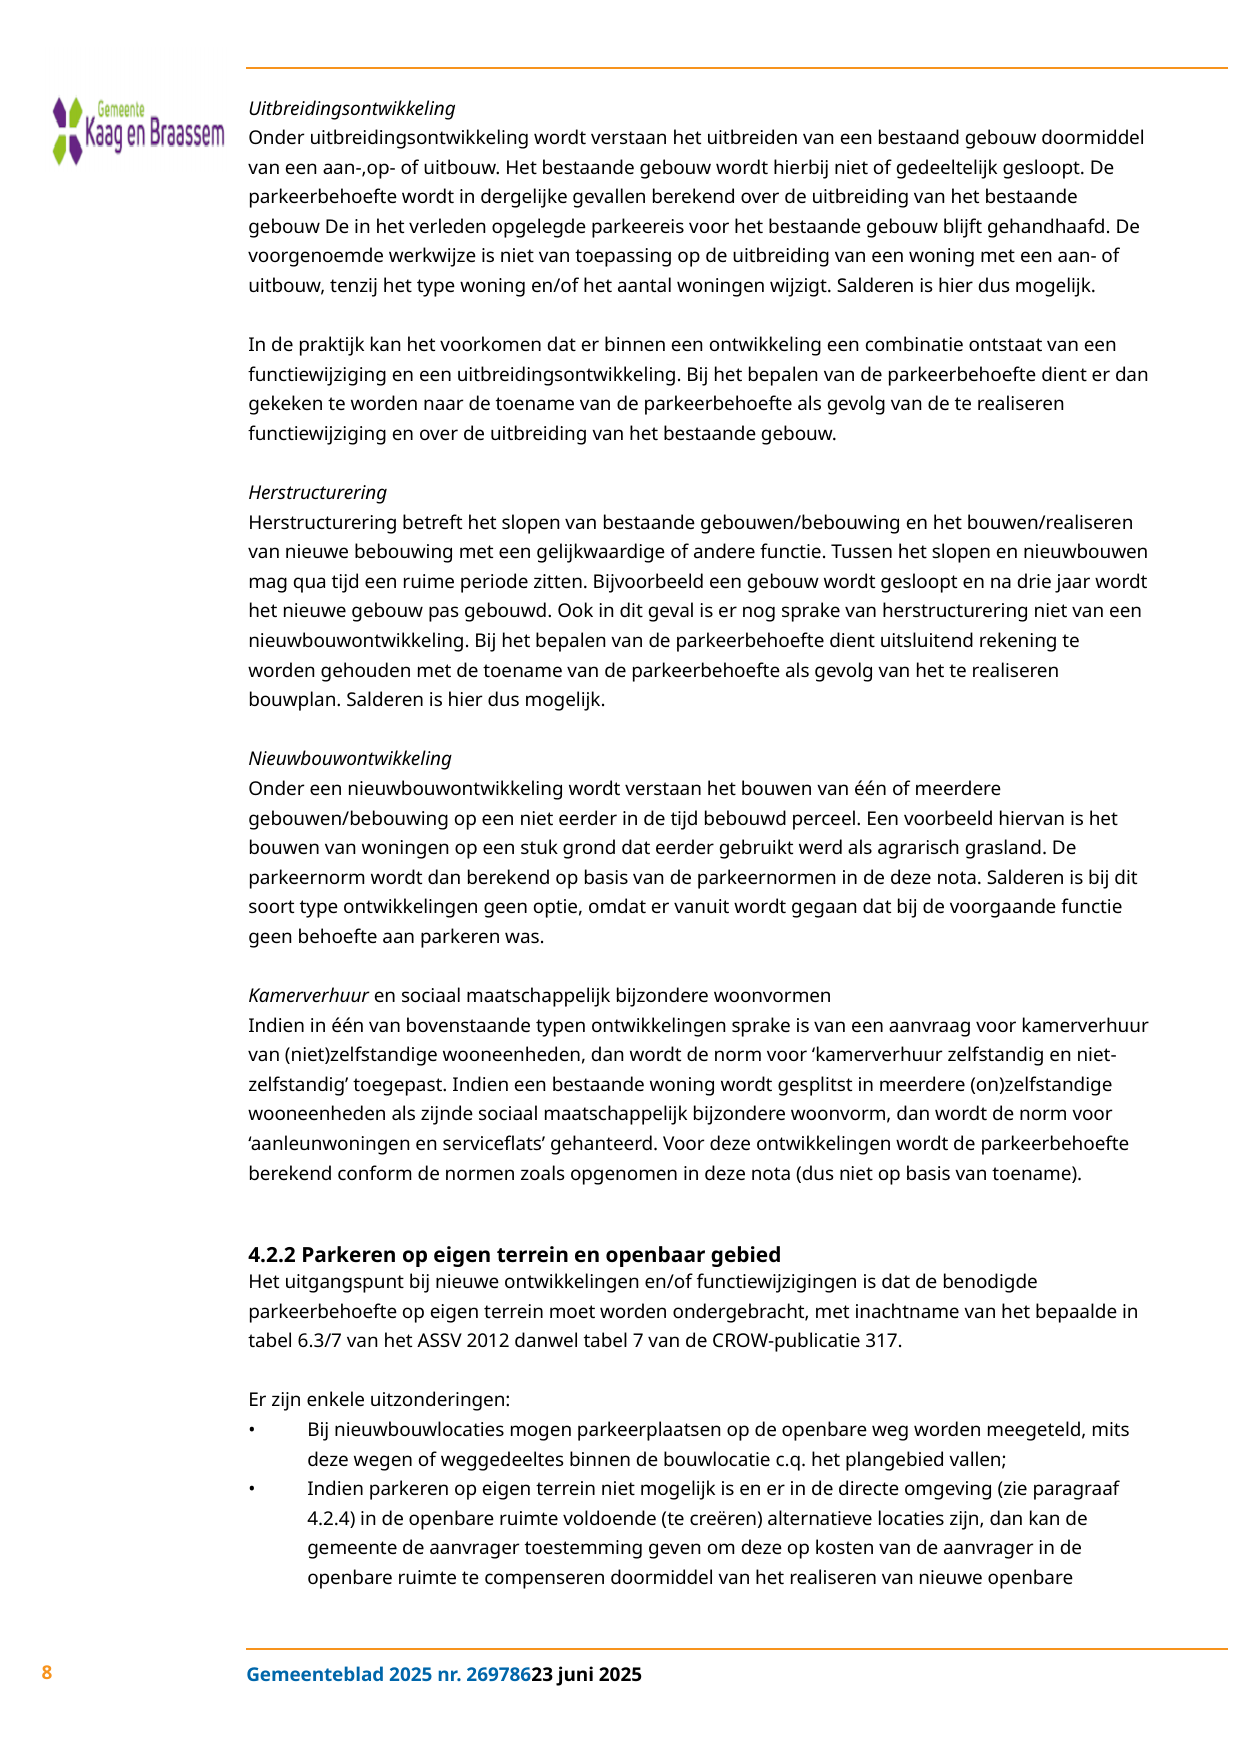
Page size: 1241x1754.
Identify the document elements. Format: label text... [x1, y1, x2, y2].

text 4.2.2 Parkeren op eigen terrein en openbaar gebied [248, 1240, 1152, 1268]
text Uitbreidingsontwikkeling [248, 95, 1152, 121]
list Indien parkeren op eigen terrein niet mogelijk is en er in de directe omgeving (zie paragraaf 4.2.4) in de openbare ruimte voldoende (te creëren) alternatieve locaties zijn, dan kan de gemeente de aanvrager toestemming geven om deze op kosten van de aanvrager in de openbare ruimte te compenseren doormiddel van het realiseren van nieuwe openbare [248, 1475, 1152, 1590]
text Er zijn enkele uitzonderingen: [248, 1387, 1152, 1412]
text Herstructurering betreft het slopen van bestaande gebouwen/bebouwing en het bouwen/realiseren van nieuwe bebouwing met een gelijkwaardige of andere functie. Tussen het slopen en nieuwbouwen mag qua tijd een ruime periode zitten. Bijvoorbeeld een gebouw wordt gesloopt en na drie jaar wordt het nieuwe gebouw pas gebouwd. Ook in dit geval is er nog sprake van herstructurering niet van een nieuwbouwontwikkeling. Bij het bepalen van de parkeerbehoefte dient uitsluitend rekening te worden gehouden met de toename van de parkeerbehoefte als gevolg van het te realiseren bouwplan. Salderen is hier dus mogelijk. [248, 509, 1152, 712]
picture [41, 47, 231, 172]
text In de praktijk kan het voorkomen dat er binnen een ontwikkeling een combinatie ontstaat van een functiewijziging en een uitbreidingsontwikkeling. Bij het bepalen van de parkeerbehoefte dient er dan gekeken te worden naar de toename van de parkeerbehoefte als gevolg van de te realiseren functiewijziging en over de uitbreiding van het bestaande gebouw. [248, 331, 1152, 446]
text Onder uitbreidingsontwikkeling wordt verstaan het uitbreiden van een bestaand gebouw doormiddel van een aan-,op- of uitbouw. Het bestaande gebouw wordt hierbij niet of gedeeltelijk gesloopt. De parkeerbehoefte wordt in dergelijke gevallen berekend over de uitbreiding van het bestaande gebouw De in het verleden opgelegde parkeereis voor het bestaande gebouw blijft gehandhaafd. De voorgenoemde werkwijze is niet van toepassing op de uitbreiding van een woning met een aan- of uitbouw, tenzij het type woning en/of het aantal woningen wijzigt. Salderen is hier dus mogelijk. [248, 124, 1152, 298]
text Kamerverhuur en sociaal maatschappelijk bijzondere woonvormen [248, 982, 1152, 1008]
text Het uitgangspunt bij nieuwe ontwikkelingen en/of functiewijzigingen is dat de benodigde parkeerbehoefte op eigen terrein moet worden ondergebracht, met inachtname van het bepaalde in tabel 6.3/7 van het ASSV 2012 danwel tabel 7 van de CROW-publicatie 317. [248, 1268, 1152, 1353]
list Bij nieuwbouwlocaties mogen parkeerplaatsen op de openbare weg worden meegeteld, mits deze wegen of weggedeeltes binnen de bouwlocatie c.q. het plangebied vallen; [248, 1416, 1152, 1471]
text Indien in één van bovenstaande typen ontwikkelingen sprake is van een aanvraag voor kamerverhuur van (niet)zelfstandige wooneenheden, dan wordt de norm voor ‘kamerverhuur zelfstandig en niet- zelfstandig’ toegepast. Indien een bestaande woning wordt gesplitst in meerdere (on)zelfstandige wooneenheden als zijnde sociaal maatschappelijk bijzondere woonvorm, dan wordt de norm voor ‘aanleunwoningen en serviceflats’ gehanteerd. Voor deze ontwikkelingen wordt de parkeerbehoefte berekend conform de normen zoals opgenomen in deze nota (dus niet op basis van toename). [248, 1012, 1152, 1186]
text Onder een nieuwbouwontwikkeling wordt verstaan het bouwen van één of meerdere gebouwen/bebouwing op een niet eerder in de tijd bebouwd perceel. Een voorbeeld hiervan is het bouwen van woningen op een stuk grond dat eerder gebruikt werd als agrarisch grasland. De parkeernorm wordt dan berekend op basis van de parkeernormen in de deze nota. Salderen is bij dit soort type ontwikkelingen geen optie, omdat er vanuit wordt gegaan dat bij de voorgaande functie geen behoefte aan parkeren was. [248, 775, 1152, 949]
text Herstructurering [248, 479, 1152, 505]
text Nieuwbouwontwikkeling [248, 746, 1152, 771]
